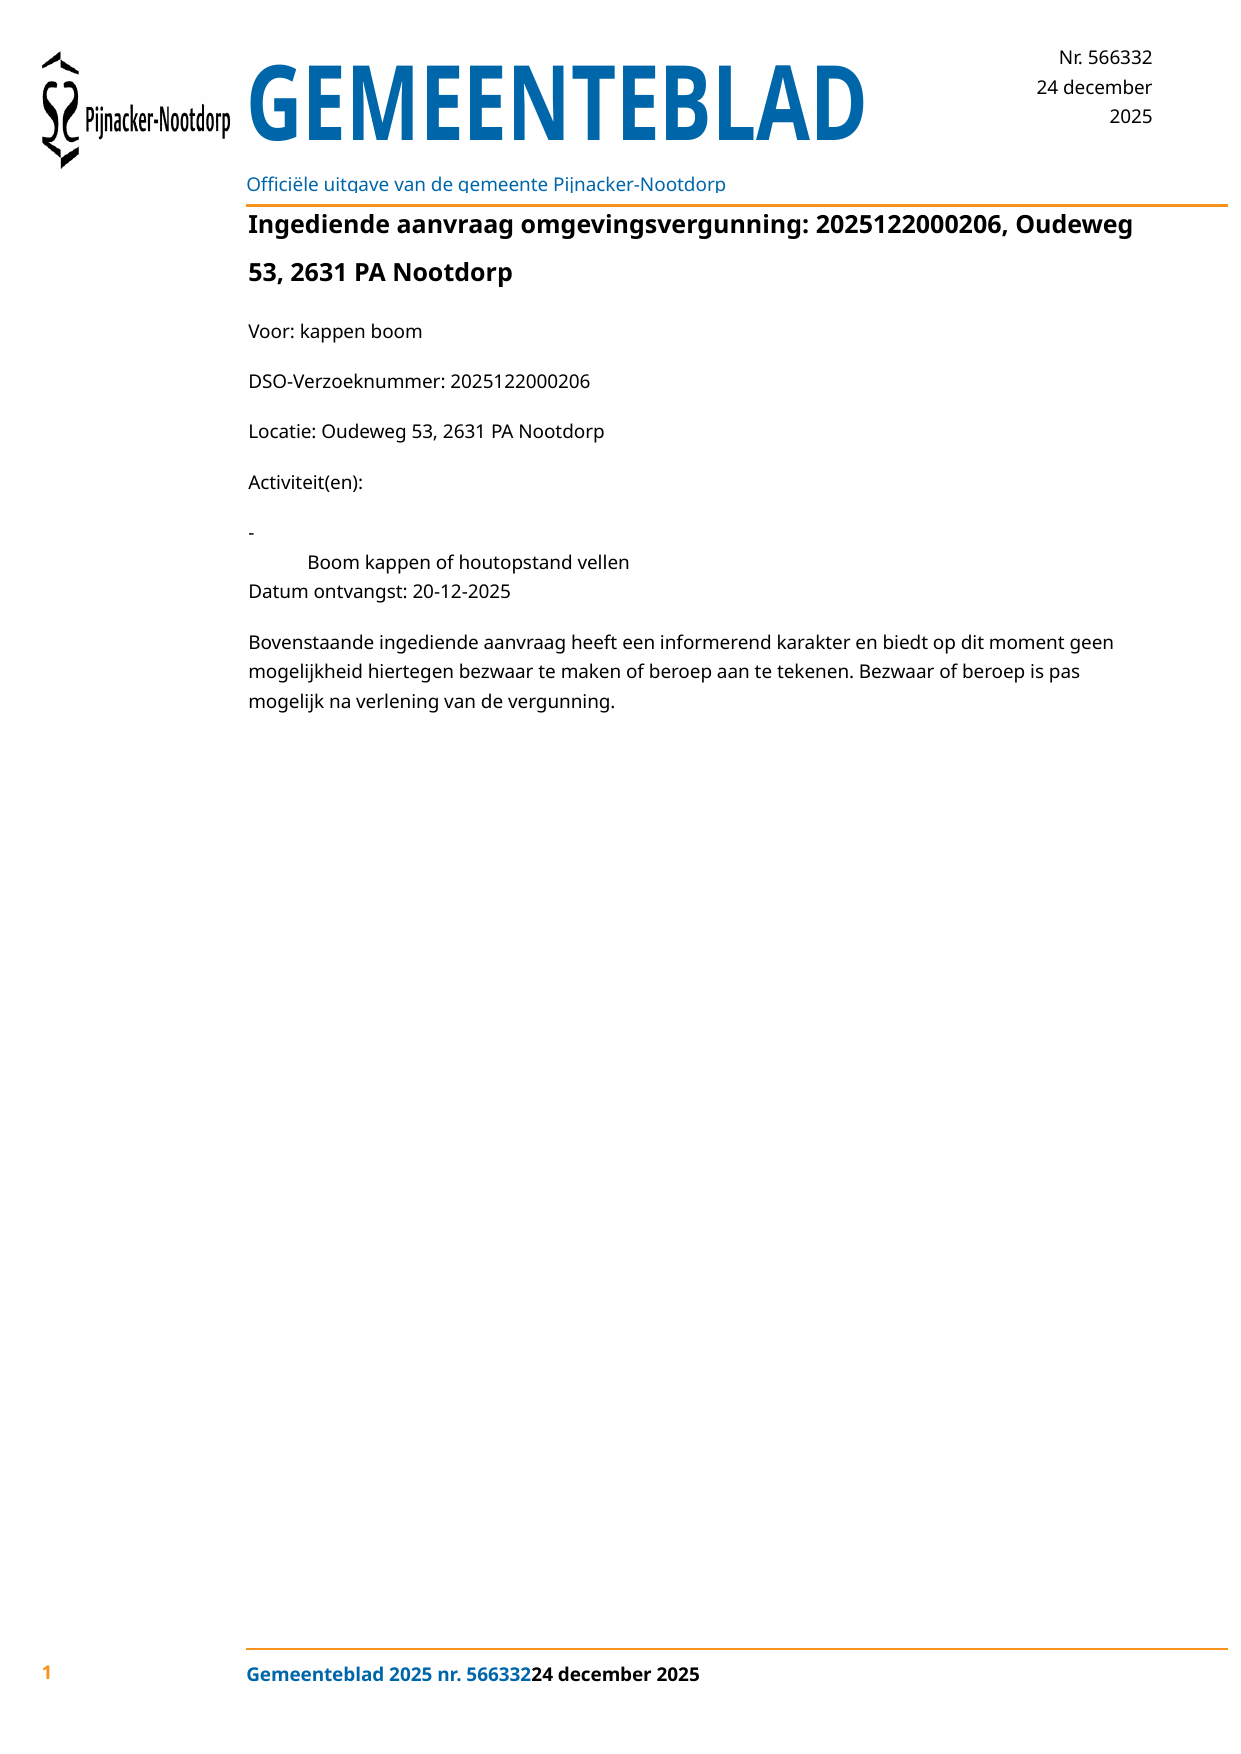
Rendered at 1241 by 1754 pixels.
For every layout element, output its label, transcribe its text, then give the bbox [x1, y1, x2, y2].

text Ingediende aanvraag omgevingsvergunning: 2025122000206, Oudeweg 53, 2631 PA Nootdorp [248, 207, 1152, 288]
text Locatie: Oudeweg 53, 2631 PA Nootdorp [248, 419, 1152, 444]
text Bovenstaande ingediende aanvraag heeft een informerend karakter en biedt op dit moment geen mogelijkheid hiertegen bezwaar te maken of beroep aan te tekenen. Bezwaar of beroep is pas mogelijk na verlening van de vergunning. [248, 629, 1152, 714]
text DSO-Verzoeknummer: 2025122000206 [248, 368, 1152, 394]
text Datum ontvangst: 20-12-2025 [248, 579, 1152, 604]
text Activiteit(en): [248, 469, 1152, 495]
list Boom kappen of houtopstand vellen [248, 549, 1152, 575]
text Voor: kappen boom [248, 318, 1152, 344]
picture [41, 47, 231, 172]
